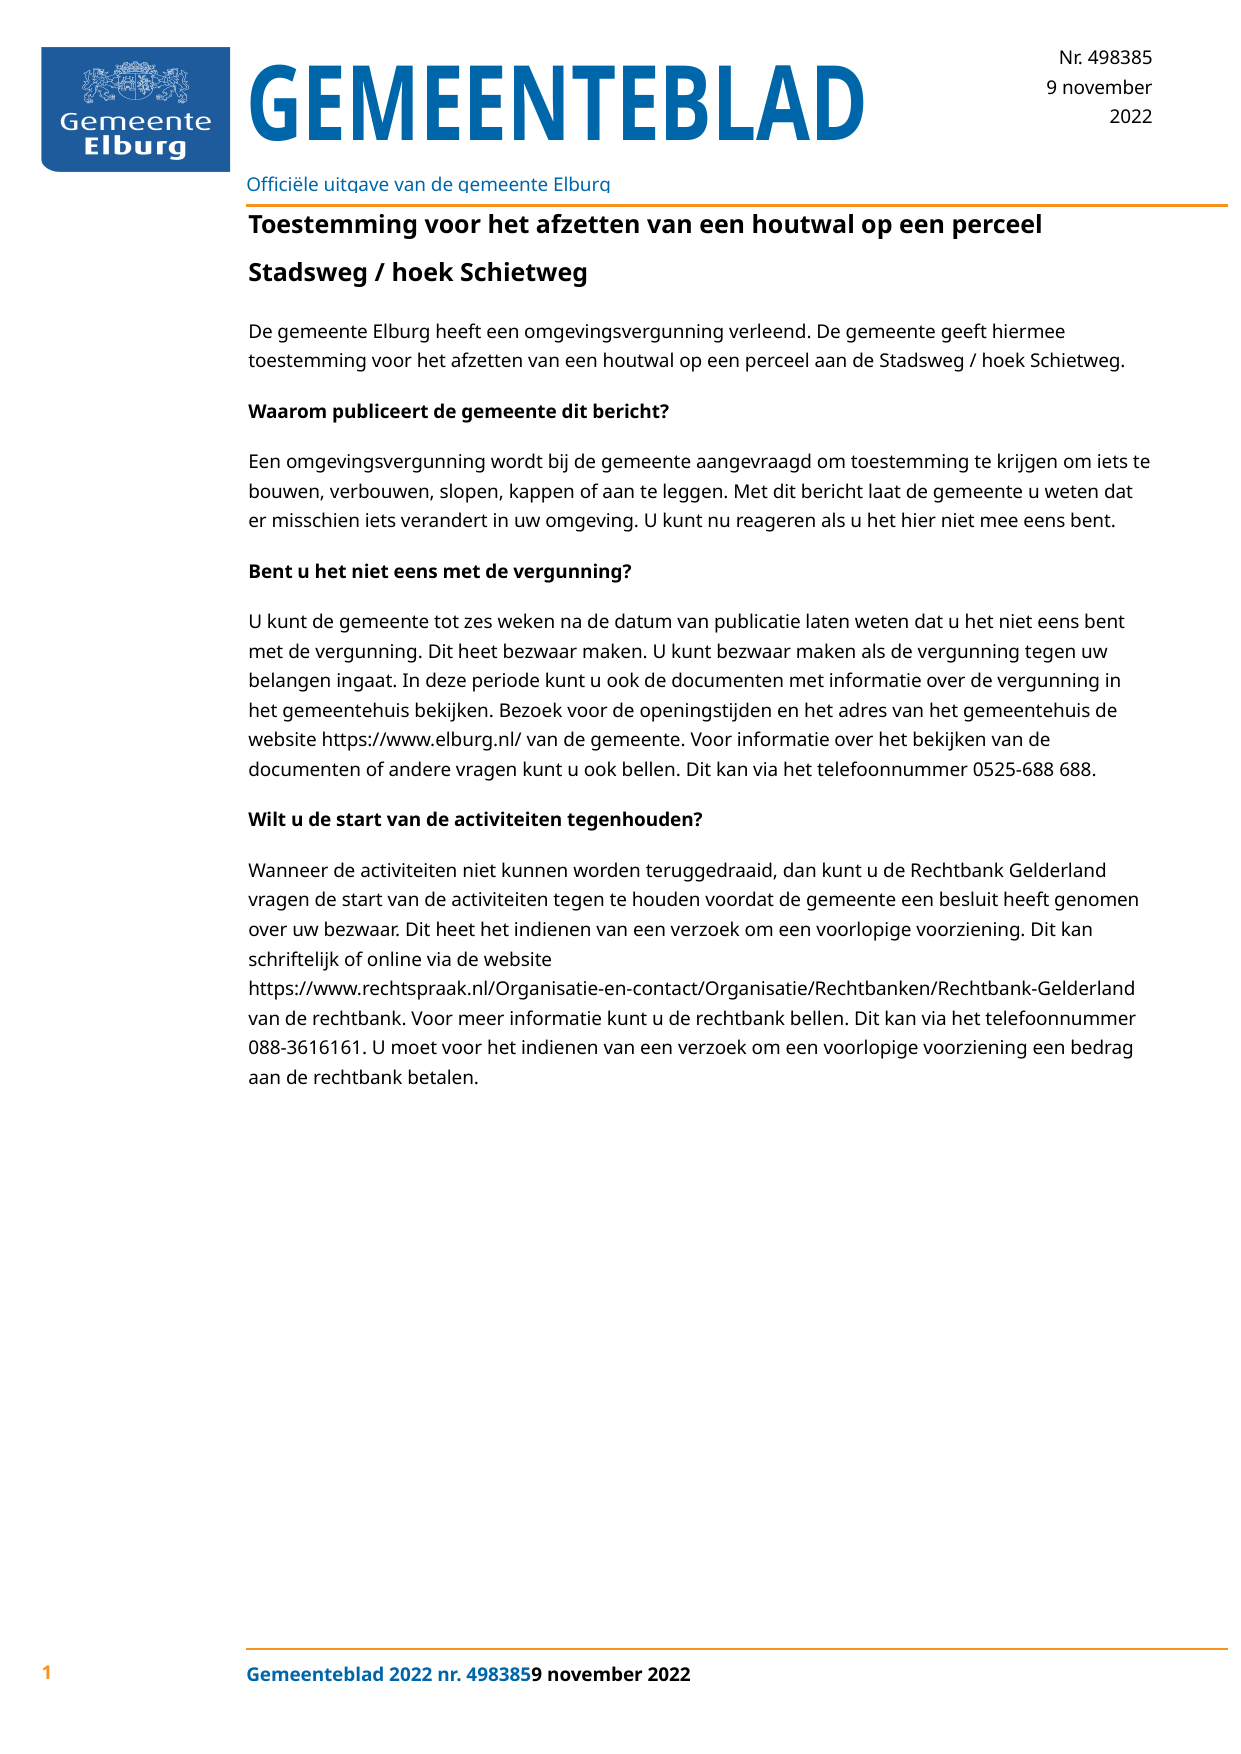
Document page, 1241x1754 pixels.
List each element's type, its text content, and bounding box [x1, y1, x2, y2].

text U kunt de gemeente tot zes weken na de datum van publicatie laten weten dat u het niet eens bent met de vergunning. Dit heet bezwaar maken. U kunt bezwaar maken als de vergunning tegen uw belangen ingaat. In deze periode kunt u ook de documenten met informatie over de vergunning in het gemeentehuis bekijken. Bezoek voor de openingstijden en het adres van het gemeentehuis de website https://www.elburg.nl/ van de gemeente. Voor informatie over het bekijken van de documenten of andere vragen kunt u ook bellen. Dit kan via het telefoonnummer 0525-688 688. [248, 608, 1152, 782]
text Wilt u de start van de activiteiten tegenhouden? [248, 807, 1152, 832]
text De gemeente Elburg heeft een omgevingsvergunning verleend. De gemeente geeft hiermee toestemming voor het afzetten van een houtwal op een perceel aan de Stadsweg / hoek Schietweg. [248, 318, 1152, 373]
text Waarom publiceert de gemeente dit bericht? [248, 398, 1152, 424]
text Toestemming voor het afzetten van een houtwal op een perceel Stadsweg / hoek Schietweg [248, 207, 1152, 288]
text Een omgevingsvergunning wordt bij de gemeente aangevraagd om toestemming te krijgen om iets te bouwen, verbouwen, slopen, kappen of aan te leggen. Met dit bericht laat de gemeente u weten dat er misschien iets verandert in uw omgeving. U kunt nu reageren als u het hier niet mee eens bent. [248, 448, 1152, 533]
text Bent u het niet eens met de vergunning? [248, 558, 1152, 584]
text Wanneer de activiteiten niet kunnen worden teruggedraaid, dan kunt u de Rechtbank Gelderland vragen de start van de activiteiten tegen te houden voordat de gemeente een besluit heeft genomen over uw bezwaar. Dit heet het indienen van een verzoek om een voorlopige voorziening. Dit kan schriftelijk of online via de website https://www.rechtspraak.nl/Organisatie-en-contact/Organisatie/Rechtbanken/Rechtbank-Gelderland van de rechtbank. Voor meer informatie kunt u de rechtbank bellen. Dit kan via het telefoonnummer 088-3616161. U moet voor het indienen van een verzoek om een voorlopige voorziening een bedrag aan de rechtbank betalen. [248, 857, 1152, 1090]
picture [41, 47, 231, 172]
